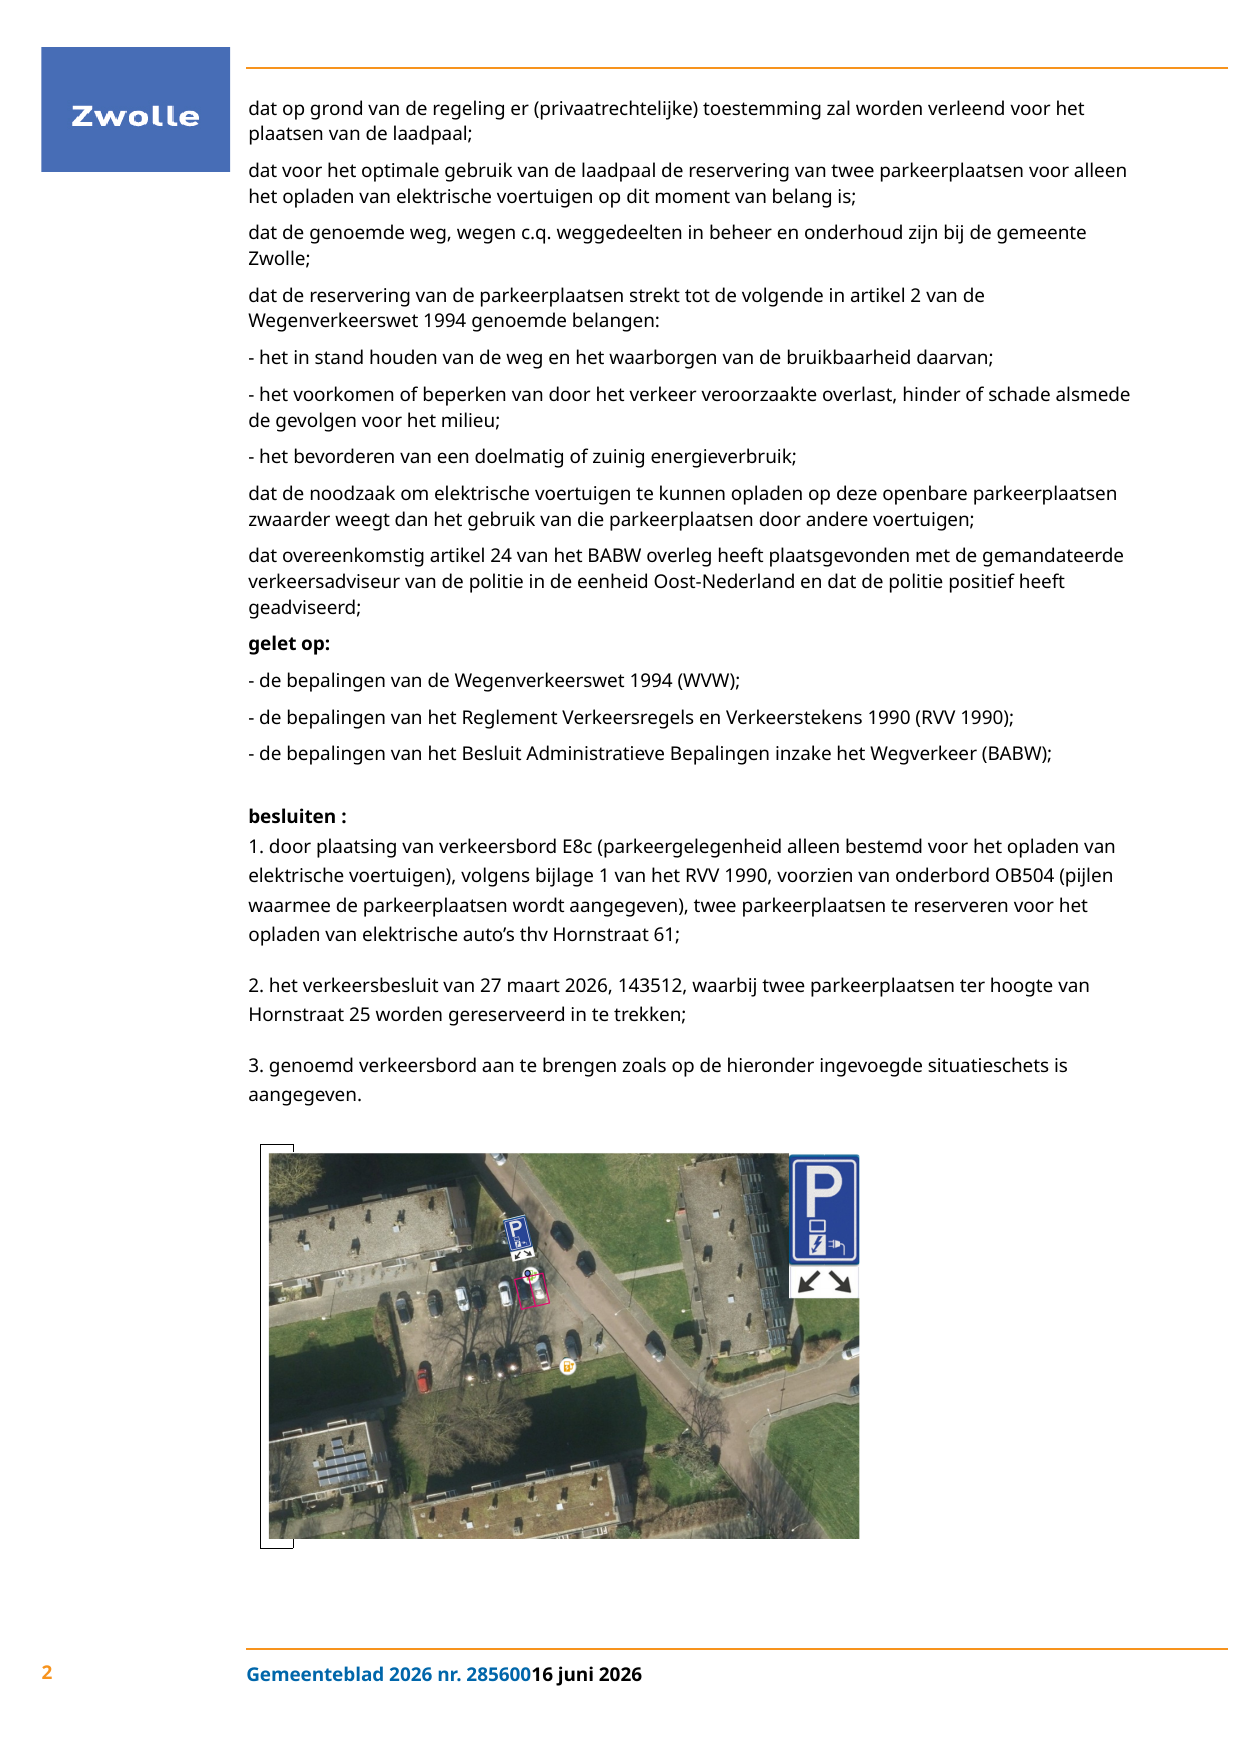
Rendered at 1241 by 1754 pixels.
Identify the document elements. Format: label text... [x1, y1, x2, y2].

text - het in stand houden van de weg en het waarborgen van de bruikbaarheid daarvan; [248, 344, 1152, 370]
text dat op grond van de regeling er (privaatrechtelijke) toestemming zal worden verleend voor het plaatsen van de laadpaal; [248, 95, 1152, 146]
text besluiten : [248, 803, 1152, 829]
text dat de genoemde weg, wegen c.q. weggedeelten in beheer en onderhoud zijn bij de gemeente Zwolle; [248, 219, 1152, 271]
text dat overeenkomstig artikel 24 van het BABW overleg heeft plaatsgevonden met de gemandateerde verkeersadviseur van de politie in de eenheid Oost-Nederland en dat de politie positief heeft geadviseerd; [248, 542, 1152, 620]
picture [268, 1152, 860, 1539]
text - het voorkomen of beperken van door het verkeer veroorzaakte overlast, hinder of schade alsmede de gevolgen voor het milieu; [248, 381, 1152, 432]
text 2. het verkeersbesluit van 27 maart 2026, 143512, waarbij twee parkeerplaatsen ter hoogte van Hornstraat 25 worden gereserveerd in te trekken; [248, 972, 1152, 1027]
text - de bepalingen van het Reglement Verkeersregels en Verkeerstekens 1990 (RVV 1990); [248, 704, 1152, 730]
text - de bepalingen van de Wegenverkeerswet 1994 (WVW); [248, 667, 1152, 693]
text dat de reservering van de parkeerplaatsen strekt tot de volgende in artikel 2 van de Wegenverkeerswet 1994 genoemde belangen: [248, 282, 1152, 333]
picture [41, 47, 231, 172]
text - de bepalingen van het Besluit Administratieve Bepalingen inzake het Wegverkeer (BABW); [248, 741, 1152, 766]
text 1. door plaatsing van verkeersbord E8c (parkeergelegenheid alleen bestemd voor het opladen van elektrische voertuigen), volgens bijlage 1 van het RVV 1990, voorzien van onderbord OB504 (pijlen waarmee de parkeerplaatsen wordt aangegeven), twee parkeerplaatsen te reserveren voor het opladen van elektrische auto’s thv Hornstraat 61; [248, 833, 1152, 947]
text dat voor het optimale gebruik van de laadpaal de reservering van twee parkeerplaatsen voor alleen het opladen van elektrische voertuigen op dit moment van belang is; [248, 157, 1152, 209]
text - het bevorderen van een doelmatig of zuinig energieverbruik; [248, 443, 1152, 469]
text dat de noodzaak om elektrische voertuigen te kunnen opladen op deze openbare parkeerplaatsen zwaarder weegt dan het gebruik van die parkeerplaatsen door andere voertuigen; [248, 480, 1152, 532]
text gelet op: [248, 631, 1152, 656]
text 3. genoemd verkeersbord aan te brengen zoals op de hieronder ingevoegde situatieschets is aangegeven. [248, 1052, 1152, 1107]
